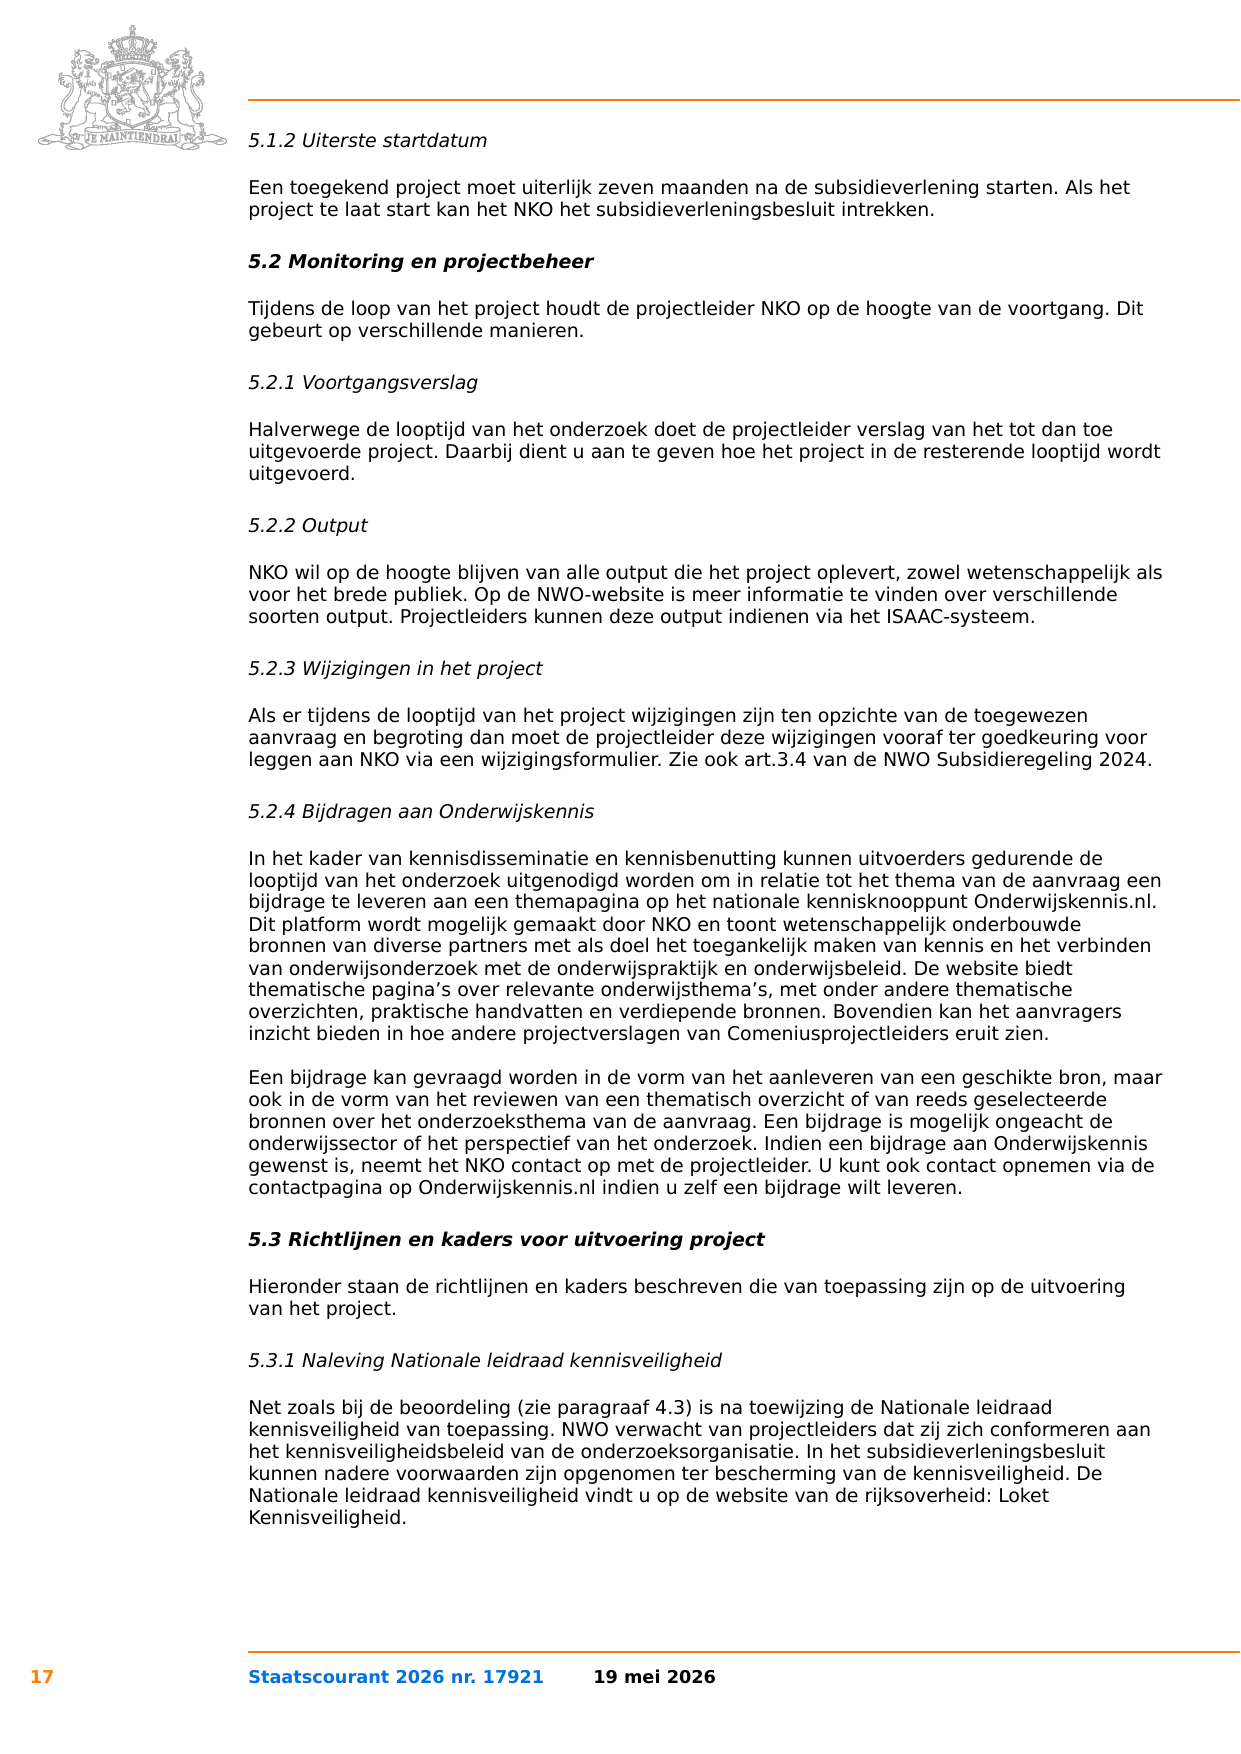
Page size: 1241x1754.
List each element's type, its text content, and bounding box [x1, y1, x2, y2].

subtitle 5.2.3 Wijzigingen in het project [248, 658, 1163, 679]
subtitle 5.3 Richtlijnen en kaders voor uitvoering project [248, 1229, 1163, 1251]
text Halverwege de looptijd van het onderzoek doet de projectleider verslag van het tot dan toe uitgevoerde project. Daarbij dient u aan te geven hoe het project in de resterende looptijd wordt uitgevoerd. [248, 419, 1163, 485]
text Een bijdrage kan gevraagd worden in de vorm van het aanleveren van een geschikte bron, maar ook in de vorm van het reviewen van een thematisch overzicht of van reeds geselecteerde bronnen over het onderzoeksthema van de aanvraag. Een bijdrage is mogelijk ongeacht de onderwijssector of het perspectief van het onderzoek. Indien een bijdrage aan Onderwijskennis gewenst is, neemt het NKO contact op met de projectleider. U kunt ook contact opnemen via de contactpagina op Onderwijskennis.nl indien u zelf een bijdrage wilt leveren. [248, 1067, 1163, 1199]
text Tijdens de loop van het project houdt de projectleider NKO op de hoogte van de voortgang. Dit gebeurt op verschillende manieren. [248, 298, 1163, 342]
text Als er tijdens de looptijd van het project wijzigingen zijn ten opzichte van de toegewezen aanvraag en begroting dan moet de projectleider deze wijzigingen vooraf ter goedkeuring voor leggen aan NKO via een wijzigingsformulier. Zie ook art.3.4 van de NWO Subsidieregeling 2024. [248, 704, 1163, 771]
text Een toegekend project moet uiterlijk zeven maanden na de subsidieverlening starten. Als het project te laat start kan het NKO het subsidieverleningsbesluit intrekken. [248, 177, 1163, 221]
subtitle 5.2.1 Voortgangsverslag [248, 372, 1163, 394]
text NKO wil op de hoogte blijven van alle output die het project oplevert, zowel wetenschappelijk als voor het brede publiek. Op de NWO-website is meer informatie te vinden over verschillende soorten output. Projectleiders kunnen deze output indienen via het ISAAC-systeem. [248, 562, 1163, 628]
picture [38, 25, 227, 150]
subtitle 5.2.2 Output [248, 515, 1163, 537]
subtitle 5.2.4 Bijdragen aan Onderwijskennis [248, 801, 1163, 822]
text Hieronder staan de richtlijnen en kaders beschreven die van toepassing zijn op de uitvoering van het project. [248, 1276, 1163, 1320]
text In het kader van kennisdisseminatie en kennisbenutting kunnen uitvoerders gedurende de looptijd van het onderzoek uitgenodigd worden om in relatie tot het thema van de aanvraag een bijdrage te leveren aan een themapagina op het nationale kennisknooppunt Onderwijskennis.nl. Dit platform wordt mogelijk gemaakt door NKO en toont wetenschappelijk onderbouwde bronnen van diverse partners met als doel het toegankelijk maken van kennis en het verbinden van onderwijsonderzoek met de onderwijspraktijk en onderwijsbeleid. De website biedt thematische pagina’s over relevante onderwijsthema’s, met onder andere thematische overzichten, praktische handvatten en verdiepende bronnen. Bovendien kan het aanvragers inzicht bieden in hoe andere projectverslagen van Comeniusprojectleiders eruit zien. [248, 847, 1163, 1045]
subtitle 5.2 Monitoring en projectbeheer [248, 251, 1163, 273]
text Net zoals bij de beoordeling (zie paragraaf 4.3) is na toewijzing de Nationale leidraad kennisveiligheid van toepassing. NWO verwacht van projectleiders dat zij zich conformeren aan het kennisveiligheidsbeleid van de onderzoeksorganisatie. In het subsidieverleningsbesluit kunnen nadere voorwaarden zijn opgenomen ter bescherming van de kennisveiligheid. De Nationale leidraad kennisveiligheid vindt u op de website van de rijksoverheid: Loket Kennisveiligheid. [248, 1397, 1163, 1529]
subtitle 5.1.2 Uiterste startdatum [248, 130, 1163, 152]
subtitle 5.3.1 Naleving Nationale leidraad kennisveiligheid [248, 1350, 1163, 1372]
